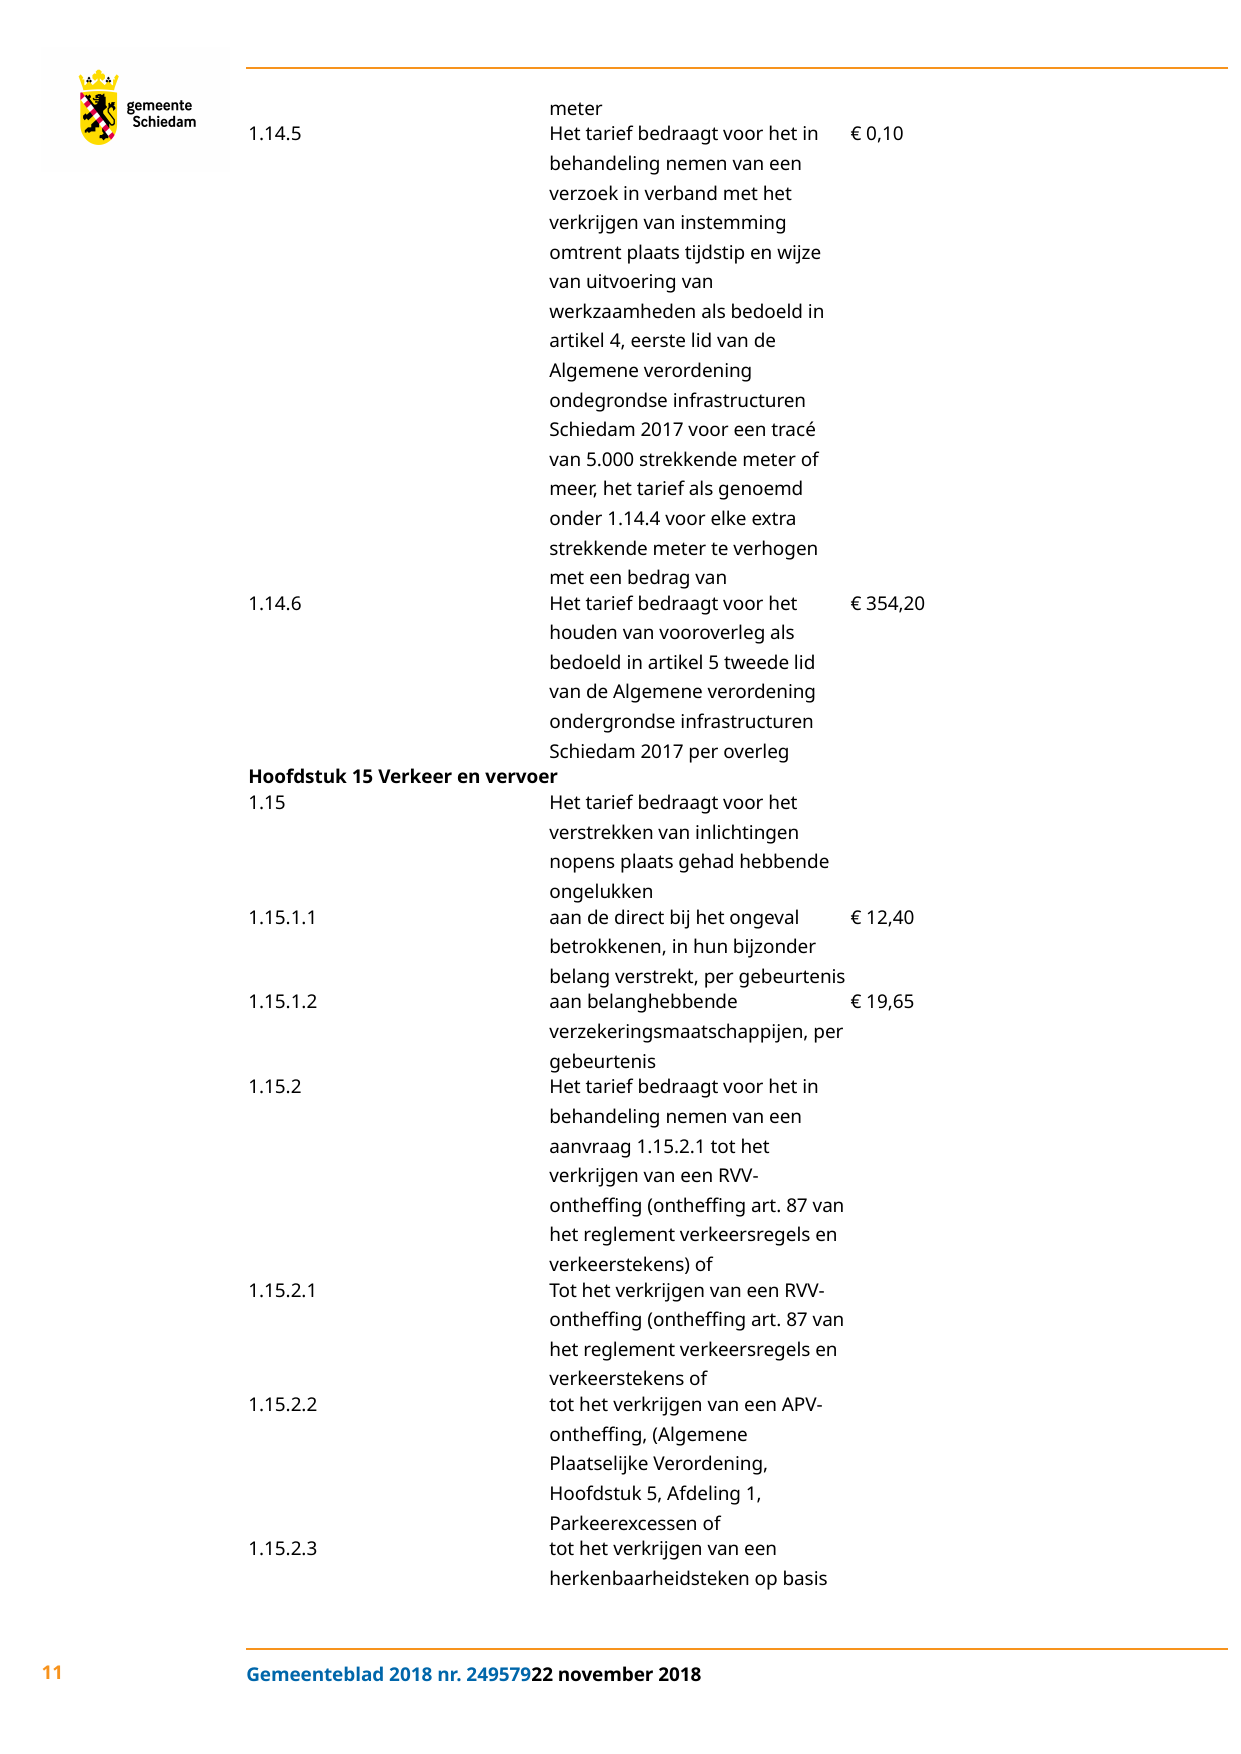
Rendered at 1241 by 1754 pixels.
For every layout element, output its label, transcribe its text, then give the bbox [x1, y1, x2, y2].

table_cell € 354,20 [850, 590, 1152, 764]
table_cell € 0,10 [850, 121, 1152, 590]
table_cell [850, 1535, 1152, 1591]
table_cell meter [549, 95, 850, 121]
table_cell [850, 1277, 1152, 1391]
table_cell aan belanghebbende verzekeringsmaatschappijen, per gebeurtenis [549, 989, 850, 1074]
table_cell Het tarief bedraagt voor het in behandeling nemen van een aanvraag 1.15.2.1 tot het verkrijgen van een RVV-ontheffing (ontheffing art. 87 van het reglement verkeersregels en verkeerstekens) of [549, 1074, 850, 1277]
table_cell 1.15.2.3 [248, 1535, 549, 1591]
table_cell Tot het verkrijgen van een RVV-ontheffing (ontheffing art. 87 van het reglement verkeersregels en verkeerstekens of [549, 1277, 850, 1391]
table_cell [248, 95, 549, 121]
table_cell Het tarief bedraagt voor het verstrekken van inlichtingen nopens plaats gehad hebbende ongelukken [549, 789, 850, 904]
table_cell Hoofdstuk 15 Verkeer en vervoer [248, 764, 1152, 789]
table_cell tot het verkrijgen van een APV-ontheffing, (Algemene Plaatselijke Verordening, Hoofdstuk 5, Afdeling 1, Parkeerexcessen of [549, 1391, 850, 1535]
table_cell 1.15.1.2 [248, 989, 549, 1074]
table_cell 1.15 [248, 789, 549, 904]
table_cell tot het verkrijgen van een herkenbaarheidsteken op basis [549, 1535, 850, 1591]
table_cell € 12,40 [850, 904, 1152, 989]
table_cell [850, 1074, 1152, 1277]
table_cell Het tarief bedraagt voor het houden van vooroverleg als bedoeld in artikel 5 tweede lid van de Algemene verordening ondergrondse infrastructuren Schiedam 2017 per overleg [549, 590, 850, 764]
table_cell Het tarief bedraagt voor het in behandeling nemen van een verzoek in verband met het verkrijgen van instemming omtrent plaats tijdstip en wijze van uitvoering van werkzaamheden als bedoeld in artikel 4, eerste lid van de Algemene verordening ondegrondse infrastructuren Schiedam 2017 voor een tracé van 5.000 strekkende meter of meer, het tarief als genoemd onder 1.14.4 voor elke extra strekkende meter te verhogen met een bedrag van [549, 121, 850, 590]
table_cell 1.15.2.2 [248, 1391, 549, 1535]
table_cell [850, 95, 1152, 121]
picture [41, 47, 231, 172]
table_cell [850, 789, 1152, 904]
table_cell 1.15.1.1 [248, 904, 549, 989]
table_cell [850, 1391, 1152, 1535]
table_cell aan de direct bij het ongeval betrokkenen, in hun bijzonder belang verstrekt, per gebeurtenis [549, 904, 850, 989]
table_cell 1.15.2 [248, 1074, 549, 1277]
table_cell 1.15.2.1 [248, 1277, 549, 1391]
table_cell € 19,65 [850, 989, 1152, 1074]
table_cell 1.14.5 [248, 121, 549, 590]
table_cell 1.14.6 [248, 590, 549, 764]
